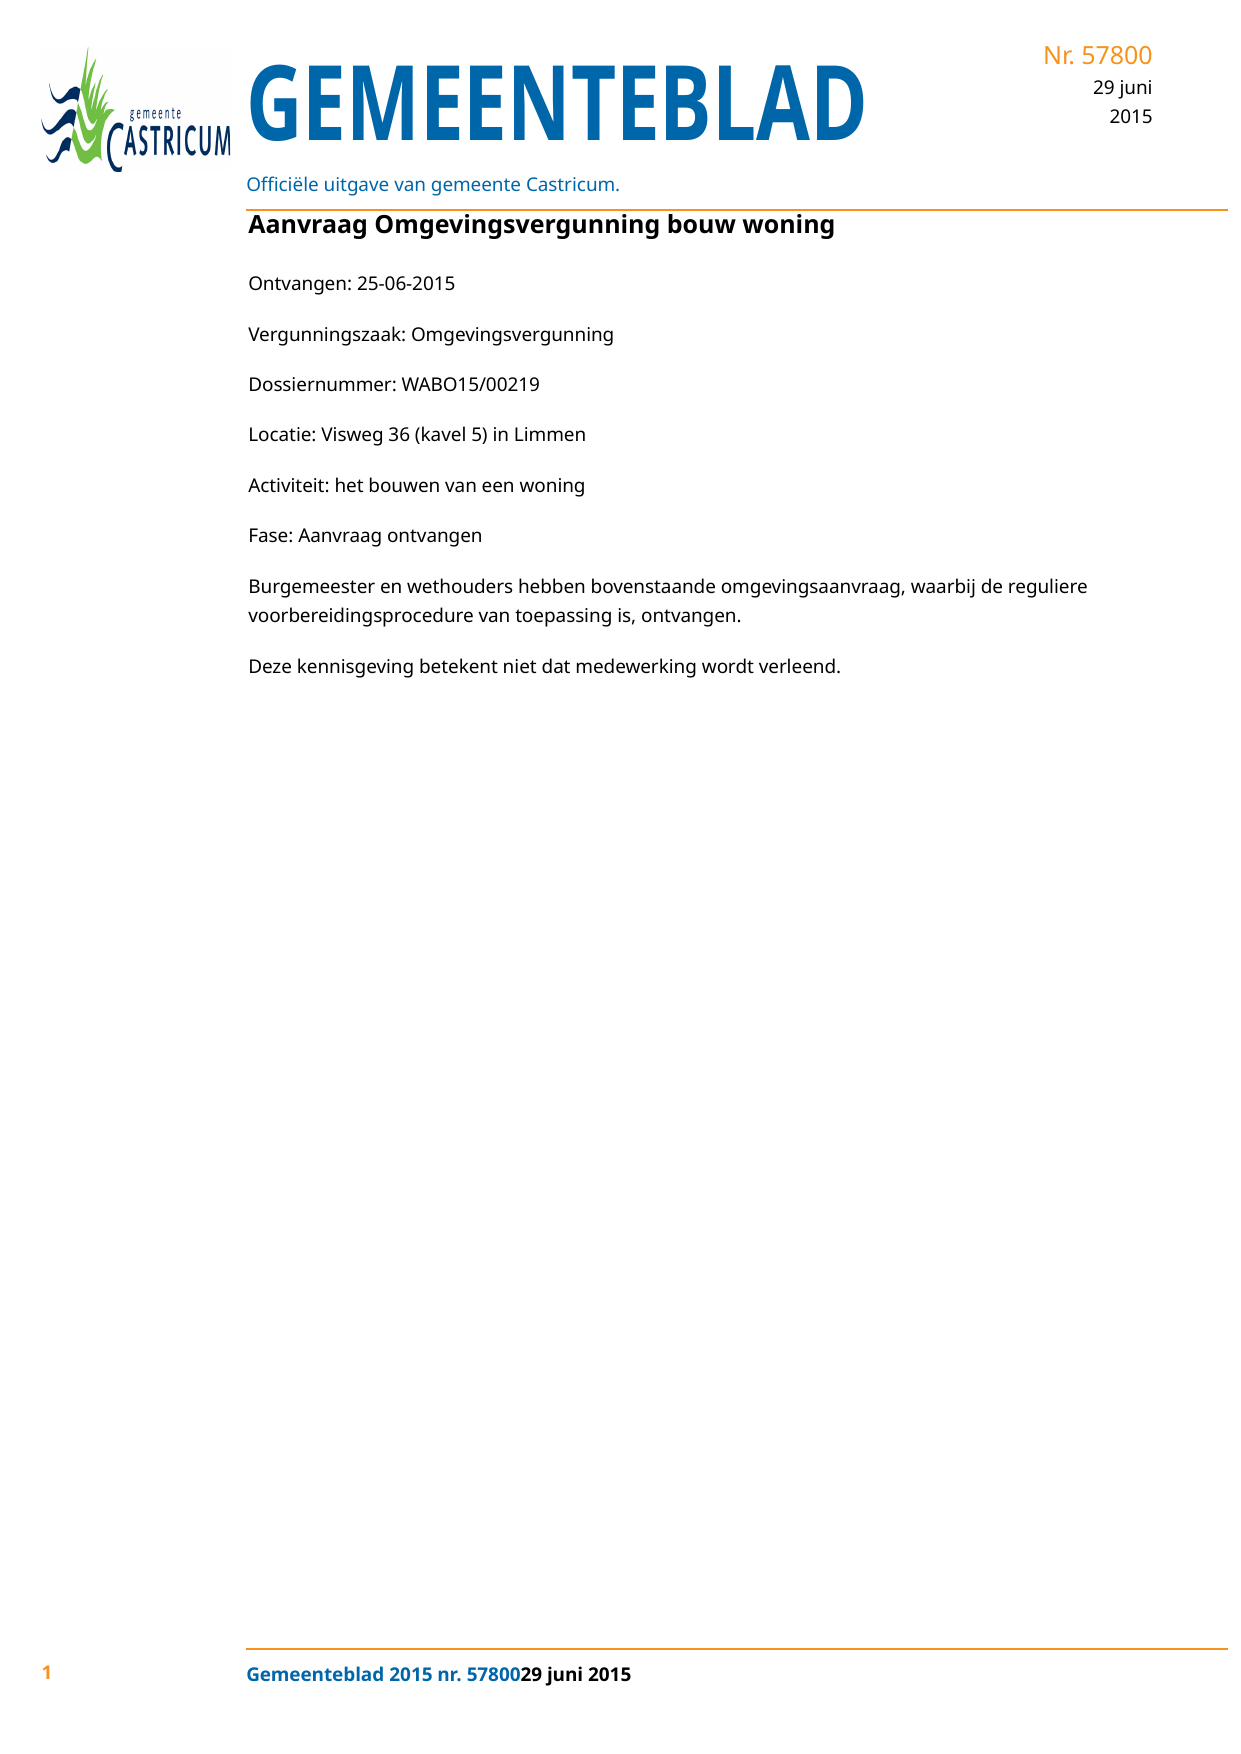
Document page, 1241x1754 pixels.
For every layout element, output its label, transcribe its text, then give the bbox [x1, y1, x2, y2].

text Aanvraag Omgevingsvergunning bouw woning [248, 211, 1152, 241]
text Fase: Aanvraag ontvangen [248, 522, 1152, 548]
text Activiteit: het bouwen van een woning [248, 472, 1152, 498]
text Locatie: Visweg 36 (kavel 5) in Limmen [248, 422, 1152, 447]
text Burgemeester en wethouders hebben bovenstaande omgevingsaanvraag, waarbij de reguliere voorbereidingsprocedure van toepassing is, ontvangen. [248, 573, 1152, 628]
text Ontvangen: 25-06-2015 [248, 270, 1152, 296]
picture [41, 47, 231, 172]
text Dossiernummer: WABO15/00219 [248, 371, 1152, 397]
text Deze kennisgeving betekent niet dat medewerking wordt verleend. [248, 653, 1152, 678]
text Vergunningszaak: Omgevingsvergunning [248, 321, 1152, 346]
